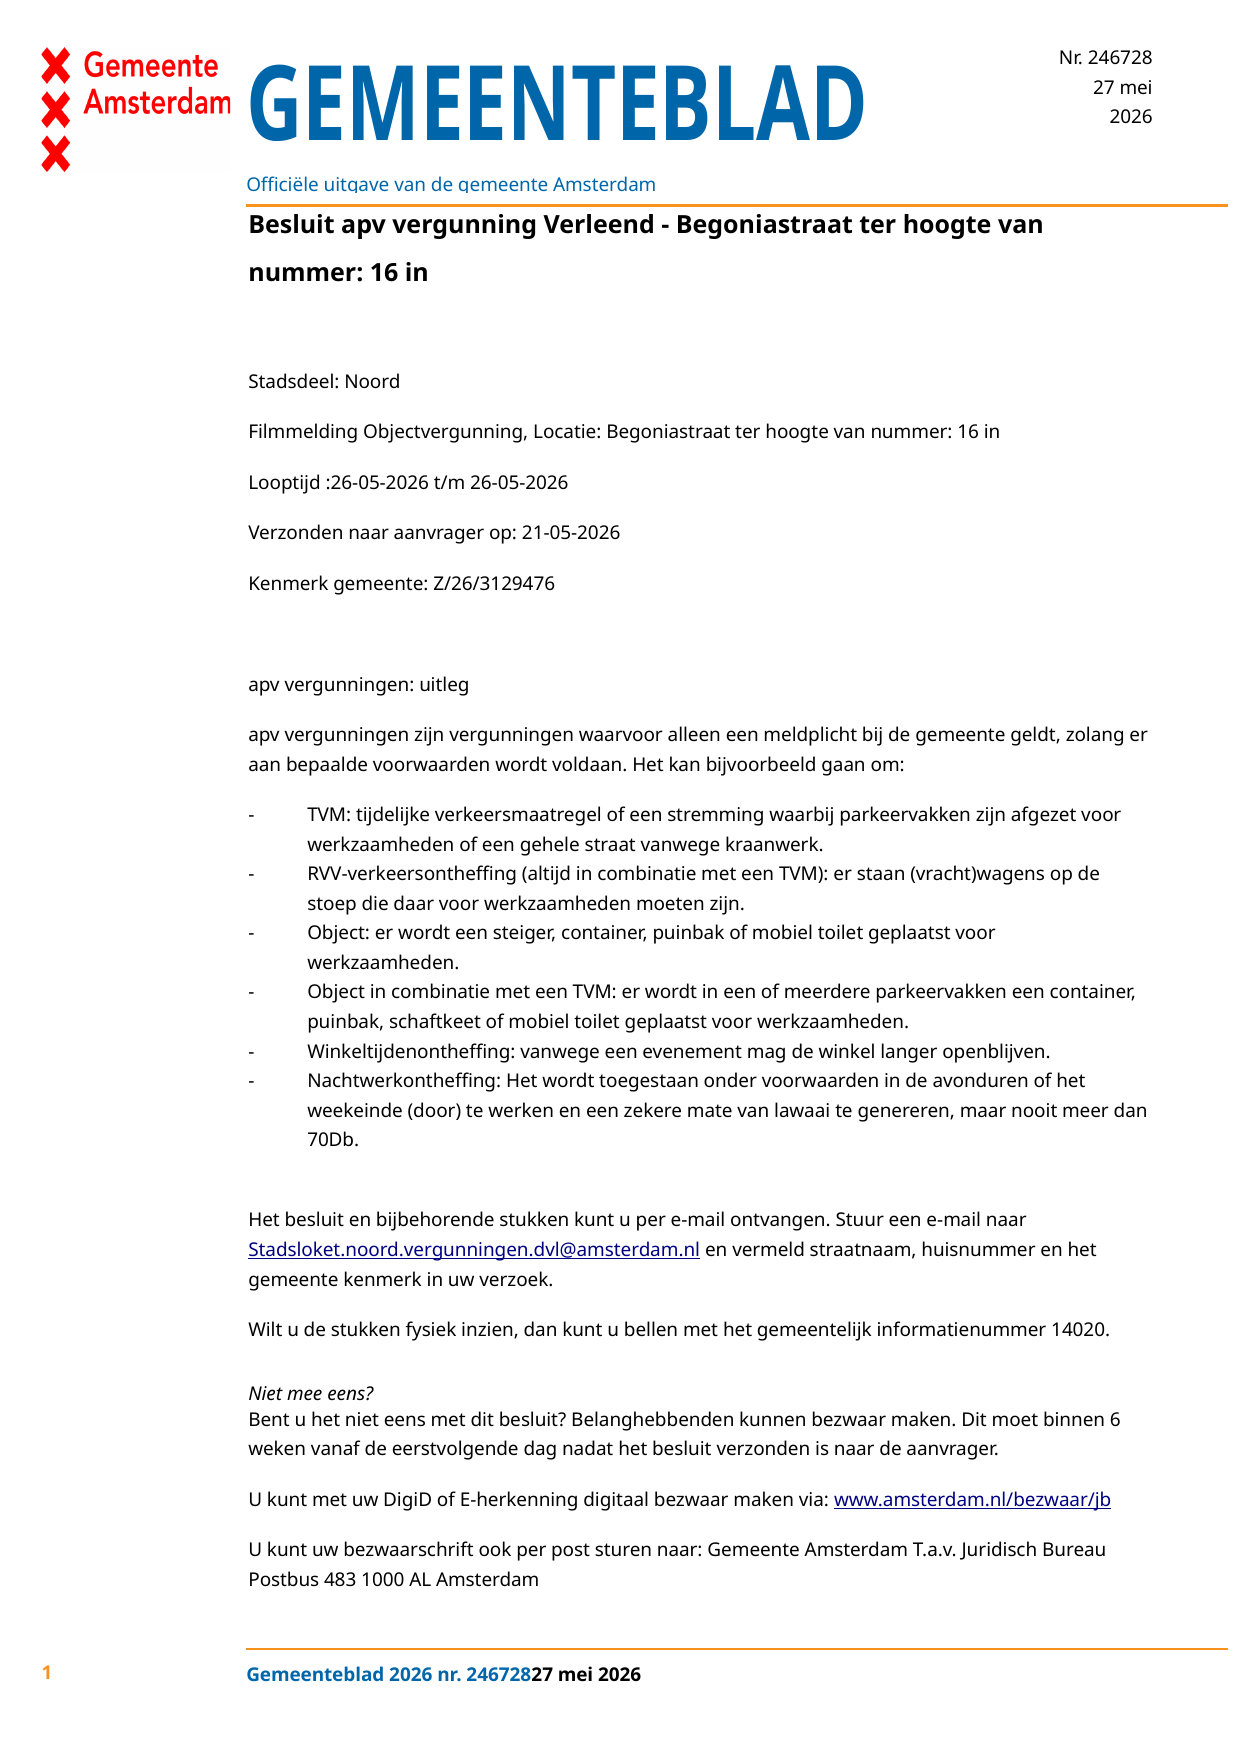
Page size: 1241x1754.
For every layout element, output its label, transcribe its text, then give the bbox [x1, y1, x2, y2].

text Niet mee eens? [248, 1380, 1152, 1406]
text Het besluit en bijbehorende stukken kunt u per e-mail ontvangen. Stuur een e-mail naar Stadsloket.noord.vergunningen.dvl@amsterdam.nl en vermeld straatnaam, huisnummer en het gemeente kenmerk in uw verzoek. [248, 1207, 1152, 1292]
list Winkeltijdenontheffing: vanwege een evenement mag de winkel langer openblijven. [248, 1038, 1152, 1064]
text apv vergunningen zijn vergunningen waarvoor alleen een meldplicht bij de gemeente geldt, zolang er aan bepaalde voorwaarden wordt voldaan. Het kan bijvoorbeeld gaan om: [248, 721, 1152, 777]
text Looptijd :26-05-2026 t/m 26-05-2026 [248, 469, 1152, 495]
list TVM: tijdelijke verkeersmaatregel of een stremming waarbij parkeervakken zijn afgezet voor werkzaamheden of een gehele straat vanwege kraanwerk. [248, 801, 1152, 857]
text Verzonden naar aanvrager op: 21-05-2026 [248, 519, 1152, 545]
list Nachtwerkontheffing: Het wordt toegestaan onder voorwaarden in de avonduren of het weekeinde (door) te werken en een zekere mate van lawaai te genereren, maar nooit meer dan 70Db. [248, 1067, 1152, 1152]
text Filmmelding Objectvergunning, Locatie: Begoniastraat ter hoogte van nummer: 16 in [248, 419, 1152, 444]
list Object: er wordt een steiger, container, puinbak of mobiel toilet geplaatst voor werkzaamheden. [248, 919, 1152, 975]
picture [41, 47, 231, 172]
text apv vergunningen: uitleg [248, 671, 1152, 697]
text Stadsdeel: Noord [248, 368, 1152, 394]
text Kenmerk gemeente: Z/26/3129476 [248, 570, 1152, 596]
text U kunt uw bezwaarschrift ook per post sturen naar: Gemeente Amsterdam T.a.v. Juridisch Bureau Postbus 483 1000 AL Amsterdam [248, 1536, 1152, 1592]
text Wilt u de stukken fysiek inzien, dan kunt u bellen met het gemeentelijk informatienummer 14020. [248, 1316, 1152, 1342]
text U kunt met uw DigiD of E-herkenning digitaal bezwaar maken via: www.amsterdam.nl/bezwaar/jb [248, 1486, 1152, 1512]
list Object in combinatie met een TVM: er wordt in een of meerdere parkeervakken een container, puinbak, schaftkeet of mobiel toilet geplaatst voor werkzaamheden. [248, 979, 1152, 1034]
text Besluit apv vergunning Verleend - Begoniastraat ter hoogte van nummer: 16 in [248, 207, 1152, 288]
list RVV-verkeersontheffing (altijd in combinatie met een TVM): er staan (vracht)wagens op de stoep die daar voor werkzaamheden moeten zijn. [248, 860, 1152, 916]
text Bent u het niet eens met dit besluit? Belanghebbenden kunnen bezwaar maken. Dit moet binnen 6 weken vanaf de eerstvolgende dag nadat het besluit verzonden is naar de aanvrager. [248, 1406, 1152, 1461]
